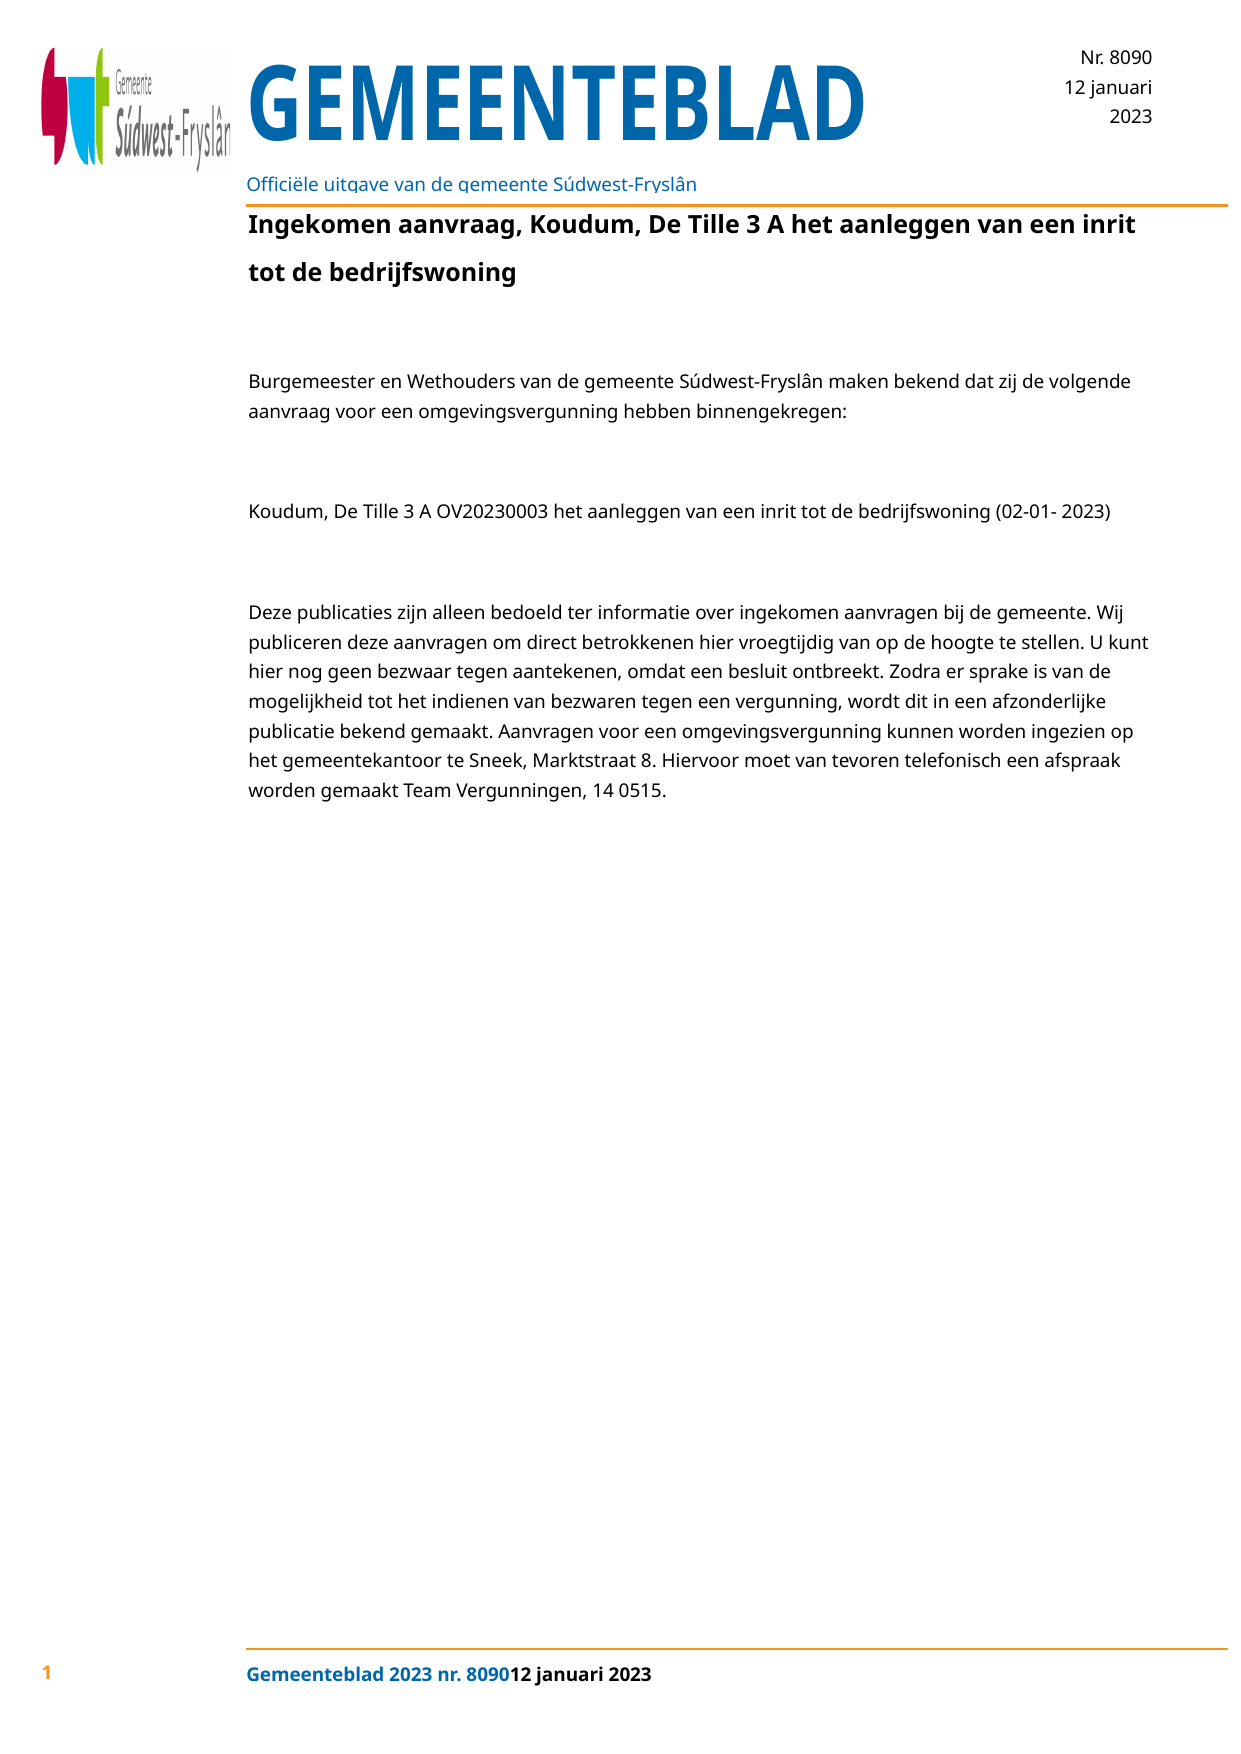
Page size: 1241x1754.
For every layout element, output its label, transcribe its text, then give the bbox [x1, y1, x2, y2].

text Deze publicaties zijn alleen bedoeld ter informatie over ingekomen aanvragen bij de gemeente. Wij publiceren deze aanvragen om direct betrokkenen hier vroegtijdig van op de hoogte te stellen. U kunt hier nog geen bezwaar tegen aantekenen, omdat een besluit ontbreekt. Zodra er sprake is van de mogelijkheid tot het indienen van bezwaren tegen een vergunning, wordt dit in een afzonderlijke publicatie bekend gemaakt. Aanvragen voor een omgevingsvergunning kunnen worden ingezien op het gemeentekantoor te Sneek, Marktstraat 8. Hiervoor moet van tevoren telefonisch een afspraak worden gemaakt Team Vergunningen, 14 0515. [248, 599, 1152, 803]
text Burgemeester en Wethouders van de gemeente Súdwest-Fryslân maken bekend dat zij de volgende aanvraag voor een omgevingsvergunning hebben binnengekregen: [248, 368, 1152, 424]
text Koudum, De Tille 3 A OV20230003 het aanleggen van een inrit tot de bedrijfswoning (02-01- 2023) [248, 499, 1152, 524]
picture [41, 47, 231, 172]
text Ingekomen aanvraag, Koudum, De Tille 3 A het aanleggen van een inrit tot de bedrijfswoning [248, 207, 1152, 288]
